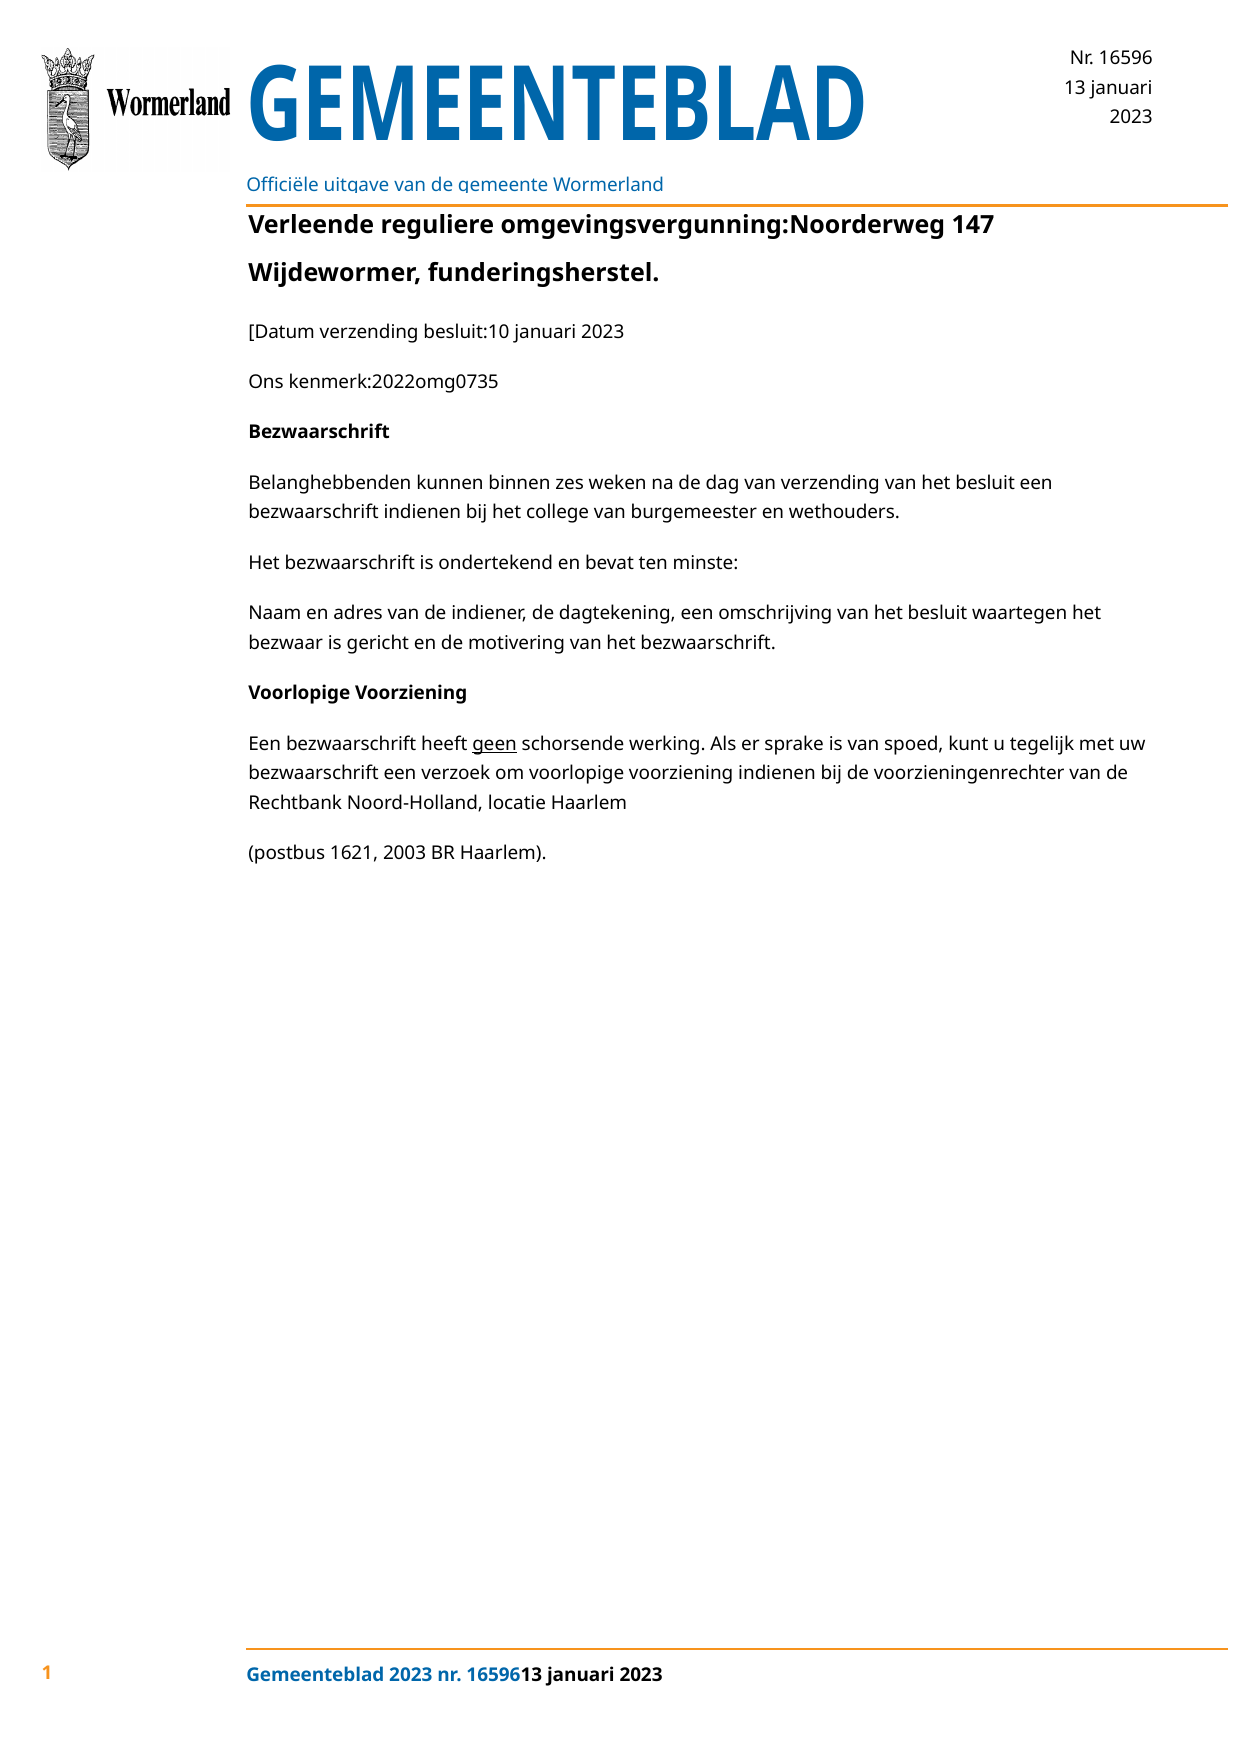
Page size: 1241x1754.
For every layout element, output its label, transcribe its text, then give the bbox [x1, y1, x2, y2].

text [Datum verzending besluit:10 januari 2023 [248, 318, 1152, 344]
text Bezwaarschrift [248, 419, 1152, 444]
text Het bezwaarschrift is ondertekend en bevat ten minste: [248, 549, 1152, 575]
text Ons kenmerk:2022omg0735 [248, 368, 1152, 394]
text Een bezwaarschrift heeft geen schorsende werking. Als er sprake is van spoed, kunt u tegelijk met uw bezwaarschrift een verzoek om voorlopige voorziening indienen bij de voorzieningenrechter van de Rechtbank Noord-Holland, locatie Haarlem [248, 730, 1152, 815]
text Verleende reguliere omgevingsvergunning:Noorderweg 147 Wijdewormer, funderingsherstel. [248, 207, 1152, 288]
text Belanghebbenden kunnen binnen zes weken na de dag van verzending van het besluit een bezwaarschrift indienen bij het college van burgemeester en wethouders. [248, 469, 1152, 524]
text Naam en adres van de indiener, de dagtekening, een omschrijving van het besluit waartegen het bezwaar is gericht en de motivering van het bezwaarschrift. [248, 599, 1152, 655]
text (postbus 1621, 2003 BR Haarlem). [248, 839, 1152, 865]
picture [41, 47, 231, 172]
text Voorlopige Voorziening [248, 679, 1152, 705]
